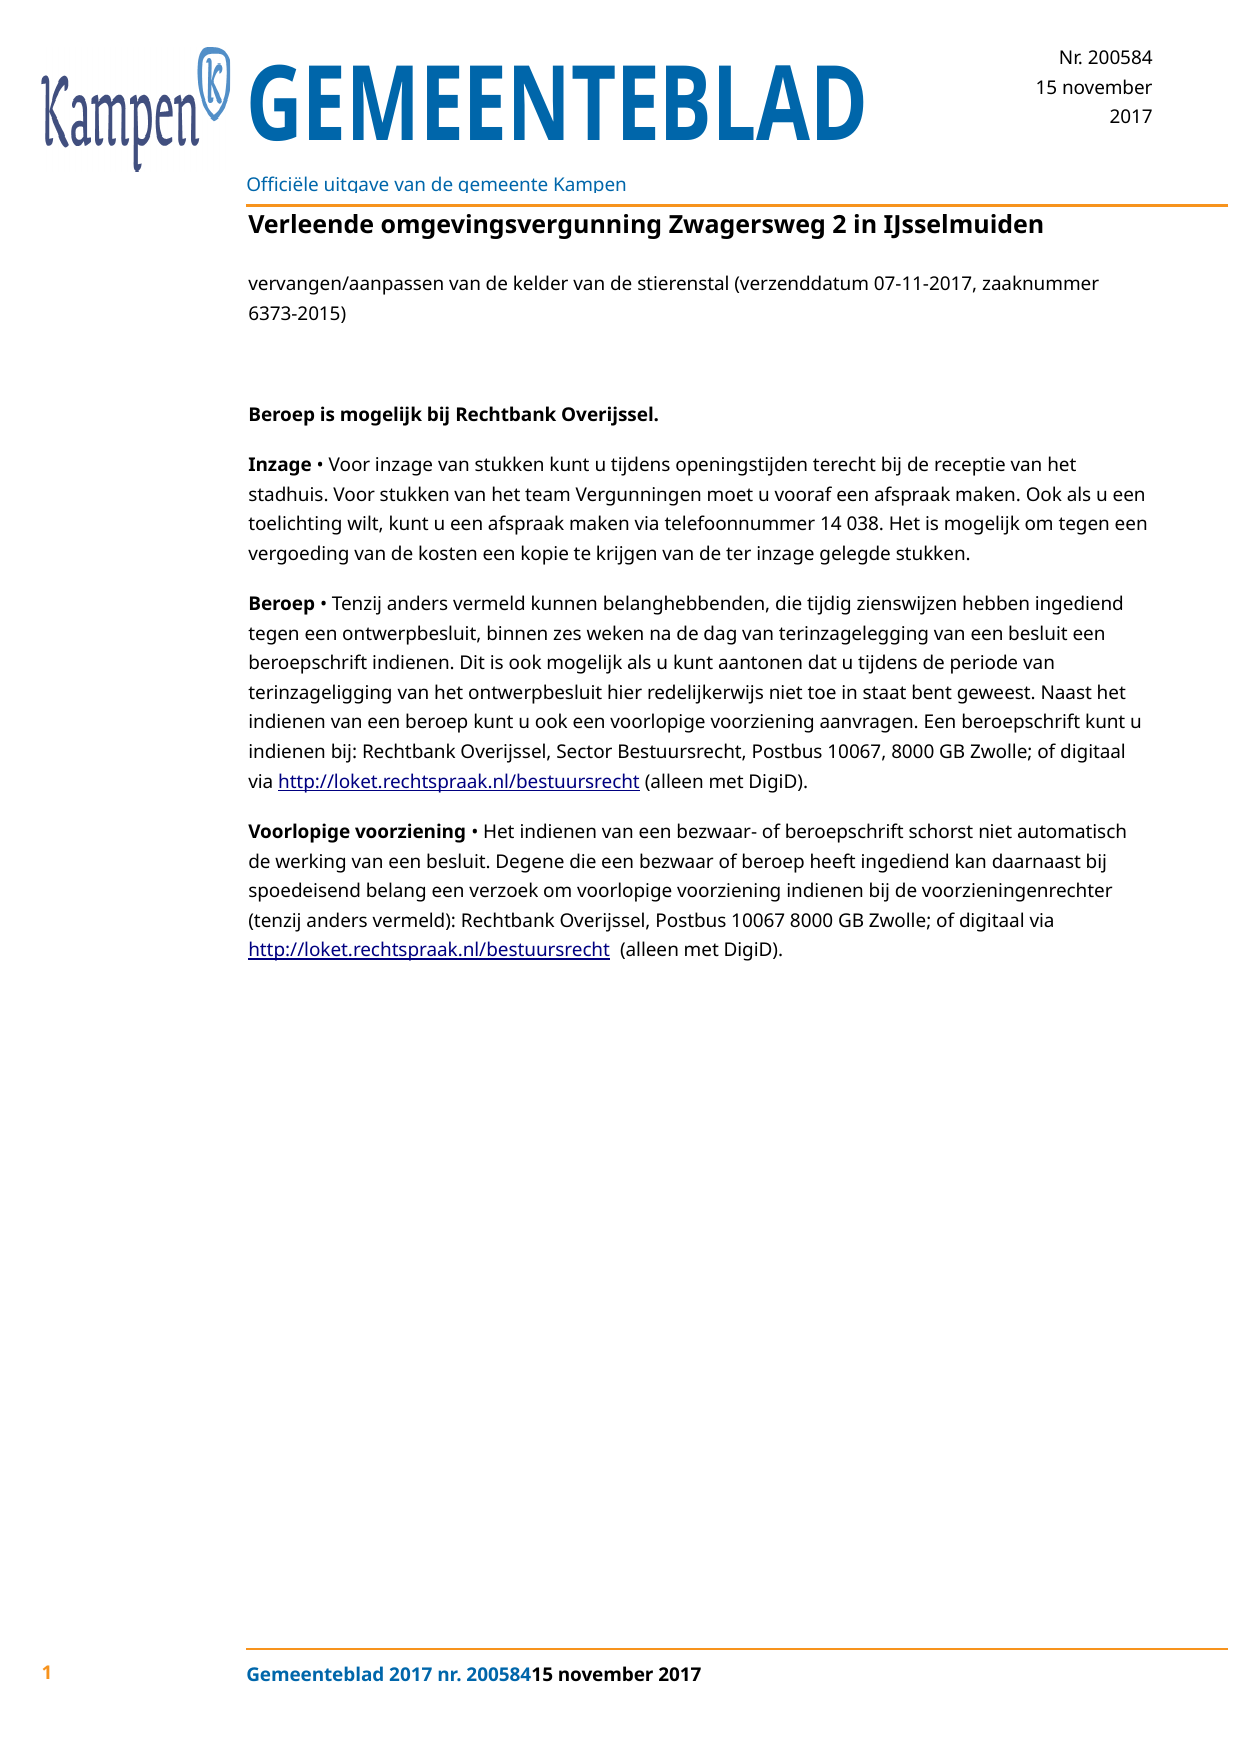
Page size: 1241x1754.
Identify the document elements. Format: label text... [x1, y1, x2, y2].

text Beroep • Tenzij anders vermeld kunnen belanghebbenden, die tijdig zienswijzen hebben ingediend tegen een ontwerpbesluit, binnen zes weken na de dag van terinzagelegging van een besluit een beroepschrift indienen. Dit is ook mogelijk als u kunt aantonen dat u tijdens de periode van terinzageligging van het ontwerpbesluit hier redelijkerwijs niet toe in staat bent geweest. Naast het indienen van een beroep kunt u ook een voorlopige voorziening aanvragen. Een beroepschrift kunt u indienen bij: Rechtbank Overijssel, Sector Bestuursrecht, Postbus 10067, 8000 GB Zwolle; of digitaal via http://loket.rechtspraak.nl/bestuursrecht (alleen met DigiD). [248, 590, 1152, 793]
text Verleende omgevingsvergunning Zwagersweg 2 in IJsselmuiden [248, 207, 1152, 241]
picture [41, 47, 231, 172]
text Beroep is mogelijk bij Rechtbank Overijssel. [248, 401, 1152, 426]
text Voorlopige voorziening • Het indienen van een bezwaar- of beroepschrift schorst niet automatisch de werking van een besluit. Degene die een bezwaar of beroep heeft ingediend kan daarnaast bij spoedeisend belang een verzoek om voorlopige voorziening indienen bij de voorzieningenrechter (tenzij anders vermeld): Rechtbank Overijssel, Postbus 10067 8000 GB Zwolle; of digitaal via http://loket.rechtspraak.nl/bestuursrecht (alleen met DigiD). [248, 818, 1152, 962]
text Inzage • Voor inzage van stukken kunt u tijdens openingstijden terecht bij de receptie van het stadhuis. Voor stukken van het team Vergunningen moet u vooraf een afspraak maken. Ook als u een toelichting wilt, kunt u een afspraak maken via telefoonnummer 14 038. Het is mogelijk om tegen een vergoeding van de kosten een kopie te krijgen van de ter inzage gelegde stukken. [248, 451, 1152, 566]
text vervangen/aanpassen van de kelder van de stierenstal (verzenddatum 07-11-2017, zaaknummer 6373-2015) [248, 270, 1152, 326]
